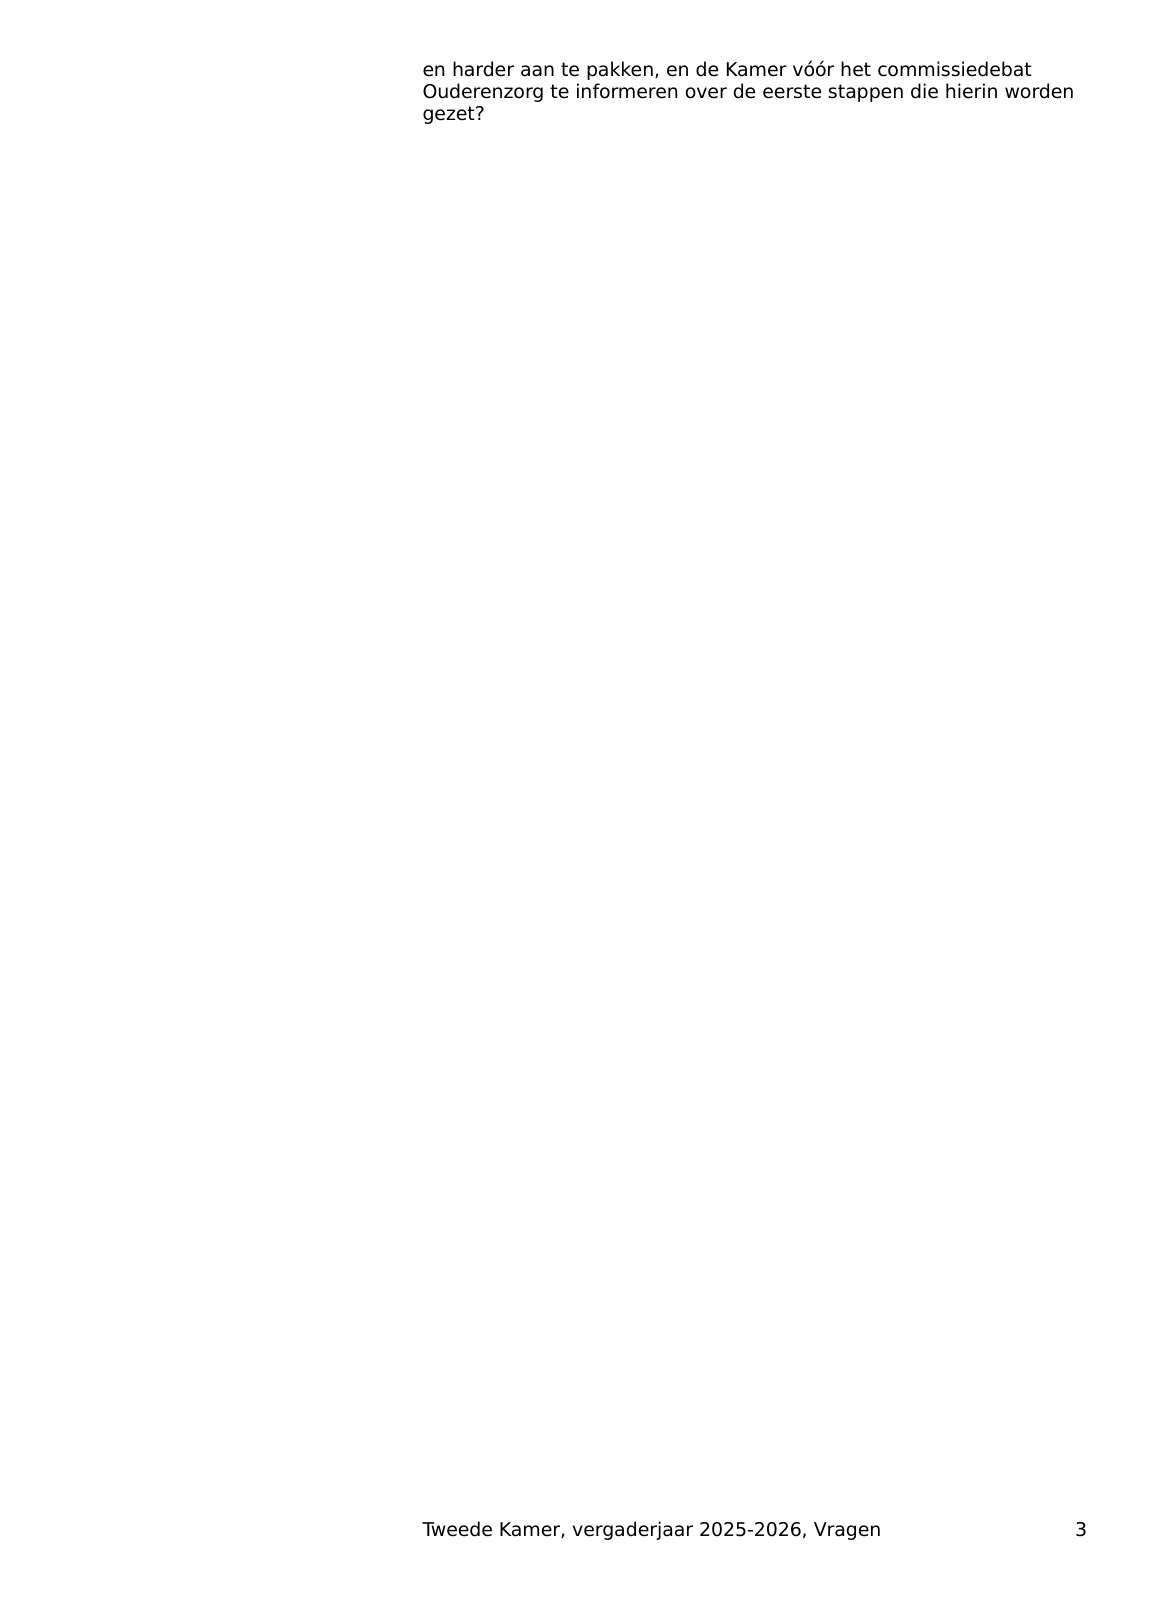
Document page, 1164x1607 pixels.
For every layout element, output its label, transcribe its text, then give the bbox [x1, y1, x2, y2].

text en harder aan te pakken, en de Kamer vóór het commissiedebat Ouderenzorg te informeren over de eerste stappen die hierin worden gezet? [422, 59, 1087, 125]
